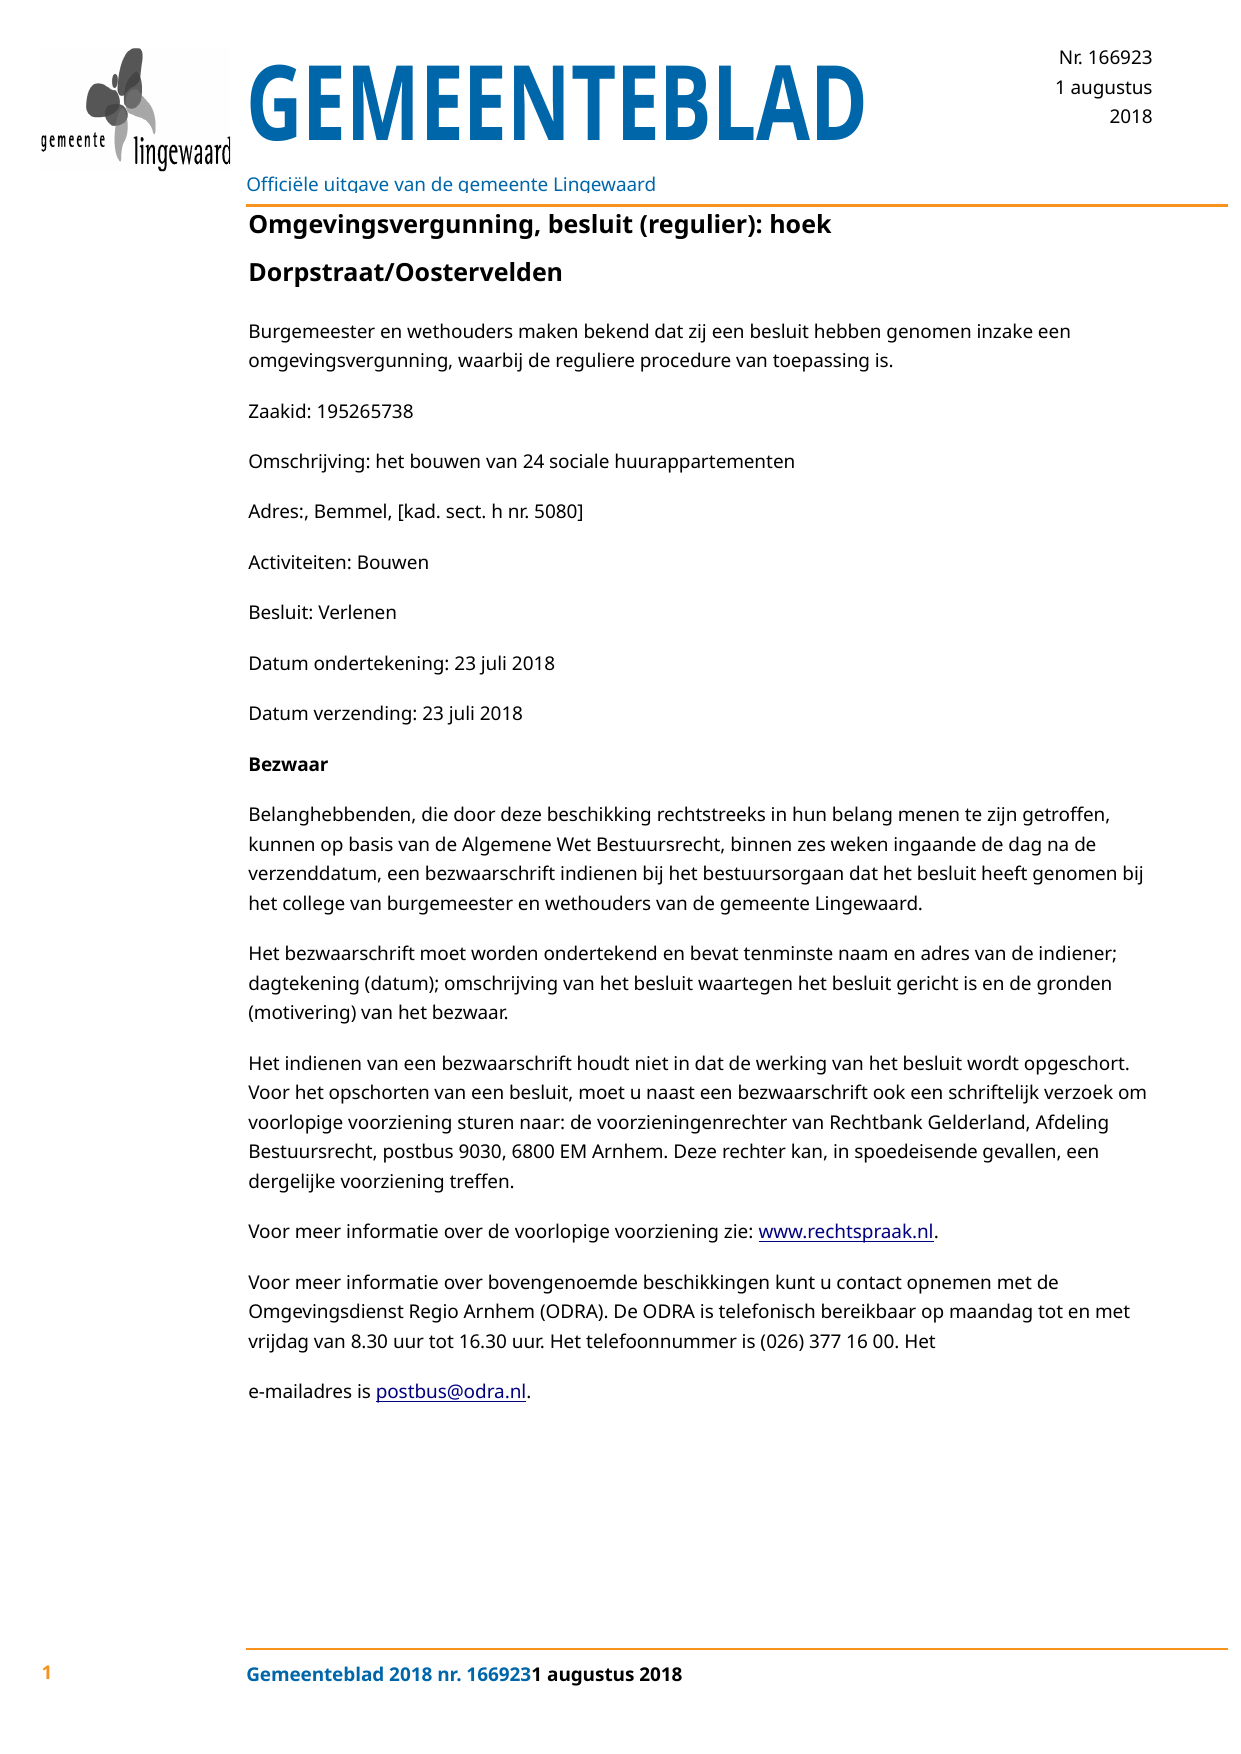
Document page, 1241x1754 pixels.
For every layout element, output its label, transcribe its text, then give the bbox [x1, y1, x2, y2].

text e-mailadres is postbus@odra.nl. [248, 1379, 1152, 1404]
text Het bezwaarschrift moet worden ondertekend en bevat tenminste naam en adres van de indiener; dagtekening (datum); omschrijving van het besluit waartegen het besluit gericht is en de gronden (motivering) van het bezwaar. [248, 940, 1152, 1025]
text Zaakid: 195265738 [248, 398, 1152, 424]
text Datum verzending: 23 juli 2018 [248, 700, 1152, 726]
text Adres:, Bemmel, [kad. sect. h nr. 5080] [248, 499, 1152, 524]
text Het indienen van een bezwaarschrift houdt niet in dat de werking van het besluit wordt opgeschort. Voor het opschorten van een besluit, moet u naast een bezwaarschrift ook een schriftelijk verzoek om voorlopige voorziening sturen naar: de voorzieningenrechter van Rechtbank Gelderland, Afdeling Bestuursrecht, postbus 9030, 6800 EM Arnhem. Deze rechter kan, in spoedeisende gevallen, een dergelijke voorziening treffen. [248, 1050, 1152, 1194]
text Voor meer informatie over de voorlopige voorziening zie: www.rechtspraak.nl. [248, 1219, 1152, 1244]
text Bezwaar [248, 751, 1152, 777]
text Besluit: Verlenen [248, 599, 1152, 625]
text Activiteiten: Bouwen [248, 549, 1152, 575]
picture [41, 47, 231, 172]
text Voor meer informatie over bovengenoemde beschikkingen kunt u contact opnemen met de Omgevingsdienst Regio Arnhem (ODRA). De ODRA is telefonisch bereikbaar op maandag tot en met vrijdag van 8.30 uur tot 16.30 uur. Het telefoonnummer is (026) 377 16 00. Het [248, 1269, 1152, 1354]
text Omschrijving: het bouwen van 24 sociale huurappartementen [248, 448, 1152, 474]
text Omgevingsvergunning, besluit (regulier): hoek Dorpstraat/Oostervelden [248, 207, 1152, 288]
text Burgemeester en wethouders maken bekend dat zij een besluit hebben genomen inzake een omgevingsvergunning, waarbij de reguliere procedure van toepassing is. [248, 318, 1152, 373]
text Belanghebbenden, die door deze beschikking rechtstreeks in hun belang menen te zijn getroffen, kunnen op basis van de Algemene Wet Bestuursrecht, binnen zes weken ingaande de dag na de verzenddatum, een bezwaarschrift indienen bij het bestuursorgaan dat het besluit heeft genomen bij het college van burgemeester en wethouders van de gemeente Lingewaard. [248, 801, 1152, 916]
text Datum ondertekening: 23 juli 2018 [248, 650, 1152, 676]
